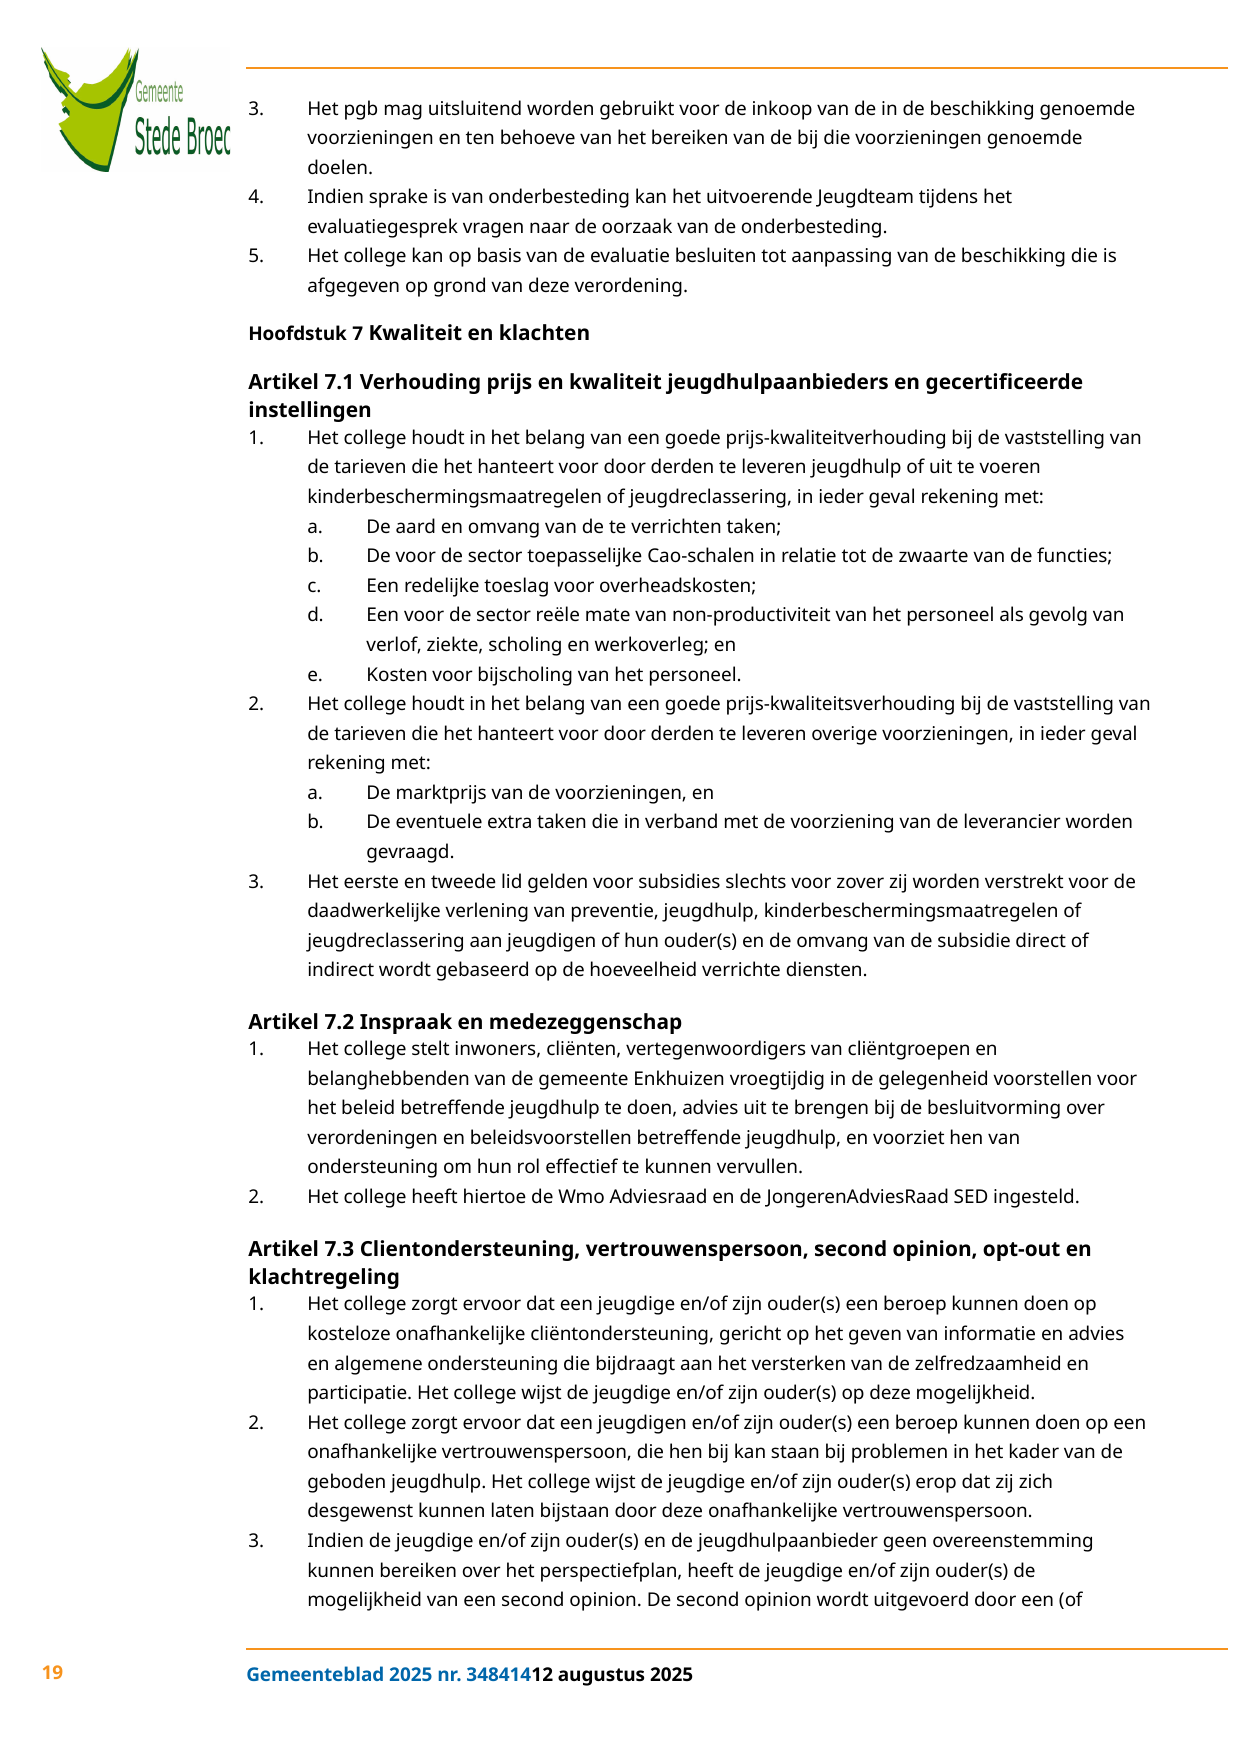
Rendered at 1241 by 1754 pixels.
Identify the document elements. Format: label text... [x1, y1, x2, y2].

list De aard en omvang van de te verrichten taken; [307, 513, 1152, 538]
picture [41, 47, 231, 172]
list Het college heeft hiertoe de Wmo Adviesraad en de JongerenAdviesRaad SED ingesteld. [248, 1183, 1152, 1209]
list Indien de jeugdige en/of zijn ouder(s) en de jeugdhulpaanbieder geen overeenstemming kunnen bereiken over het perspectiefplan, heeft de jeugdige en/of zijn ouder(s) de mogelijkheid van een second opinion. De second opinion wordt uitgevoerd door een (of [248, 1527, 1152, 1612]
list Het college houdt in het belang van een goede prijs-kwaliteitverhouding bij de vaststelling van de tarieven die het hanteert voor door derden te leveren jeugdhulp of uit te voeren kinderbeschermingsmaatregelen of jeugdreclassering, in ieder geval rekening met: [248, 424, 1152, 509]
list Het college zorgt ervoor dat een jeugdigen en/of zijn ouder(s) een beroep kunnen doen op een onafhankelijke vertrouwenspersoon, die hen bij kan staan bij problemen in het kader van de geboden jeugdhulp. Het college wijst de jeugdige en/of zijn ouder(s) erop dat zij zich desgewenst kunnen laten bijstaan door deze onafhankelijke vertrouwenspersoon. [248, 1409, 1152, 1523]
list Het college houdt in het belang van een goede prijs-kwaliteitsverhouding bij de vaststelling van de tarieven die het hanteert voor door derden te leveren overige voorzieningen, in ieder geval rekening met: [248, 690, 1152, 775]
text Artikel 7.2 Inspraak en medezeggenschap [248, 1007, 1152, 1035]
text Hoofdstuk 7 Kwaliteit en klachten [248, 318, 1152, 346]
list Het college kan op basis van de evaluatie besluiten tot aanpassing van de beschikking die is afgegeven op grond van deze verordening. [248, 243, 1152, 298]
list Het college zorgt ervoor dat een jeugdige en/of zijn ouder(s) een beroep kunnen doen op kosteloze onafhankelijke cliëntondersteuning, gericht op het geven van informatie en advies en algemene ondersteuning die bijdraagt aan het versterken van de zelfredzaamheid en participatie. Het college wijst de jeugdige en/of zijn ouder(s) op deze mogelijkheid. [248, 1291, 1152, 1405]
list De voor de sector toepasselijke Cao-schalen in relatie tot de zwaarte van de functies; [307, 542, 1152, 568]
list De eventuele extra taken die in verband met de voorziening van de leverancier worden gevraagd. [307, 809, 1152, 864]
list Het pgb mag uitsluitend worden gebruikt voor de inkoop van de in de beschikking genoemde voorzieningen en ten behoeve van het bereiken van de bij die voorzieningen genoemde doelen. [248, 95, 1152, 180]
list Een redelijke toeslag voor overheadskosten; [307, 572, 1152, 598]
list Het eerste en tweede lid gelden voor subsidies slechts voor zover zij worden verstrekt voor de daadwerkelijke verlening van preventie, jeugdhulp, kinderbeschermingsmaatregelen of jeugdreclassering aan jeugdigen of hun ouder(s) en de omvang van de subsidie direct of indirect wordt gebaseerd op de hoeveelheid verrichte diensten. [248, 868, 1152, 982]
list Indien sprake is van onderbesteding kan het uitvoerende Jeugdteam tijdens het evaluatiegesprek vragen naar de oorzaak van de onderbesteding. [248, 183, 1152, 239]
text Artikel 7.3 Clientondersteuning, vertrouwenspersoon, second opinion, opt-out en klachtregeling [248, 1234, 1152, 1291]
list Het college stelt inwoners, cliënten, vertegenwoordigers van cliëntgroepen en belanghebbenden van de gemeente Enkhuizen vroegtijdig in de gelegenheid voorstellen voor het beleid betreffende jeugdhulp te doen, advies uit te brengen bij de besluitvorming over verordeningen en beleidsvoorstellen betreffende jeugdhulp, en voorziet hen van ondersteuning om hun rol effectief te kunnen vervullen. [248, 1035, 1152, 1179]
list Een voor de sector reële mate van non-productiviteit van het personeel als gevolg van verlof, ziekte, scholing en werkoverleg; en [307, 602, 1152, 657]
text Artikel 7.1 Verhouding prijs en kwaliteit jeugdhulpaanbieders en gecertificeerde instellingen [248, 367, 1152, 424]
list De marktprijs van de voorzieningen, en [307, 779, 1152, 805]
list Kosten voor bijscholing van het personeel. [307, 661, 1152, 686]
